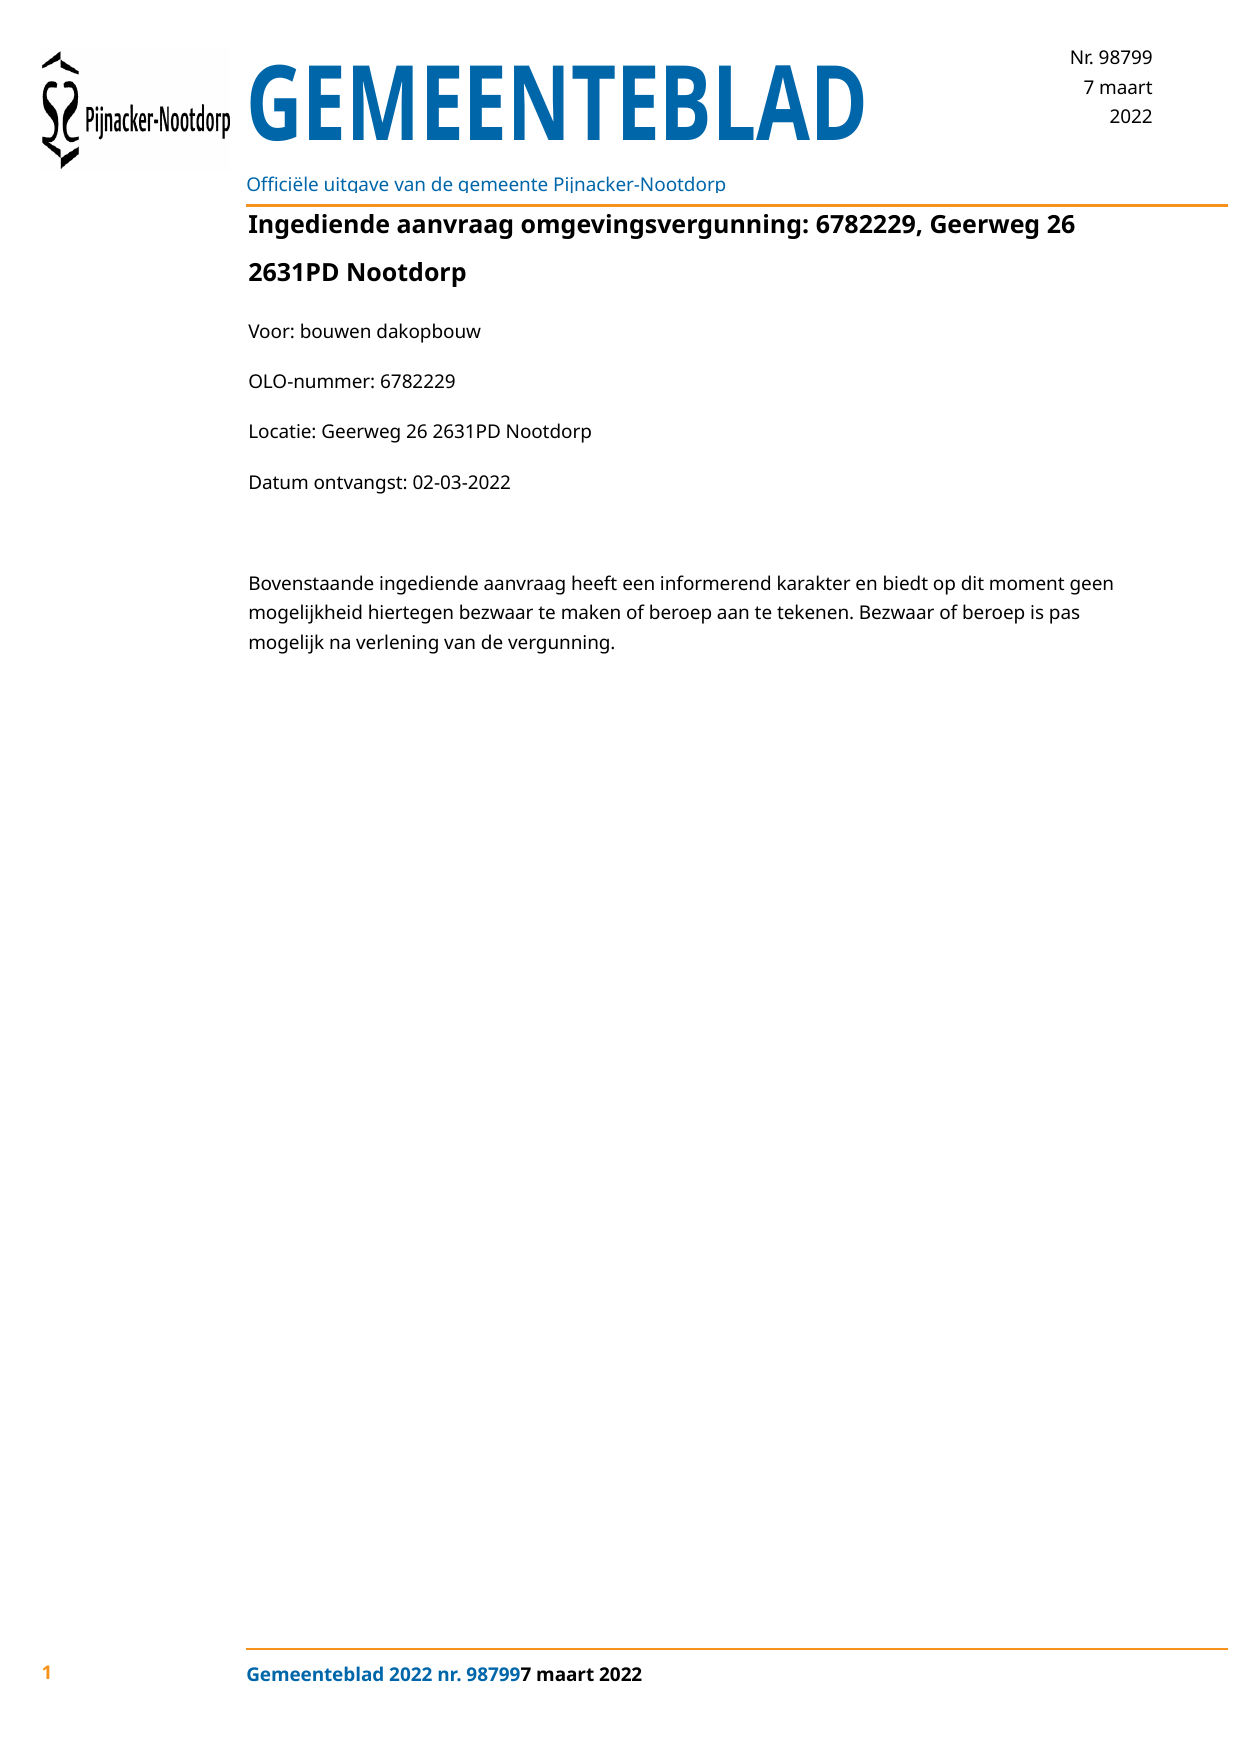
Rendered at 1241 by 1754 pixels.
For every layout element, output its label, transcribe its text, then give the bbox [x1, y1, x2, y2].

text Bovenstaande ingediende aanvraag heeft een informerend karakter en biedt op dit moment geen mogelijkheid hiertegen bezwaar te maken of beroep aan te tekenen. Bezwaar of beroep is pas mogelijk na verlening van de vergunning. [248, 570, 1152, 655]
text OLO-nummer: 6782229 [248, 368, 1152, 394]
text Ingediende aanvraag omgevingsvergunning: 6782229, Geerweg 26 2631PD Nootdorp [248, 207, 1152, 288]
text Locatie: Geerweg 26 2631PD Nootdorp [248, 419, 1152, 444]
text Voor: bouwen dakopbouw [248, 318, 1152, 344]
picture [41, 47, 231, 172]
text Datum ontvangst: 02-03-2022 [248, 469, 1152, 495]
